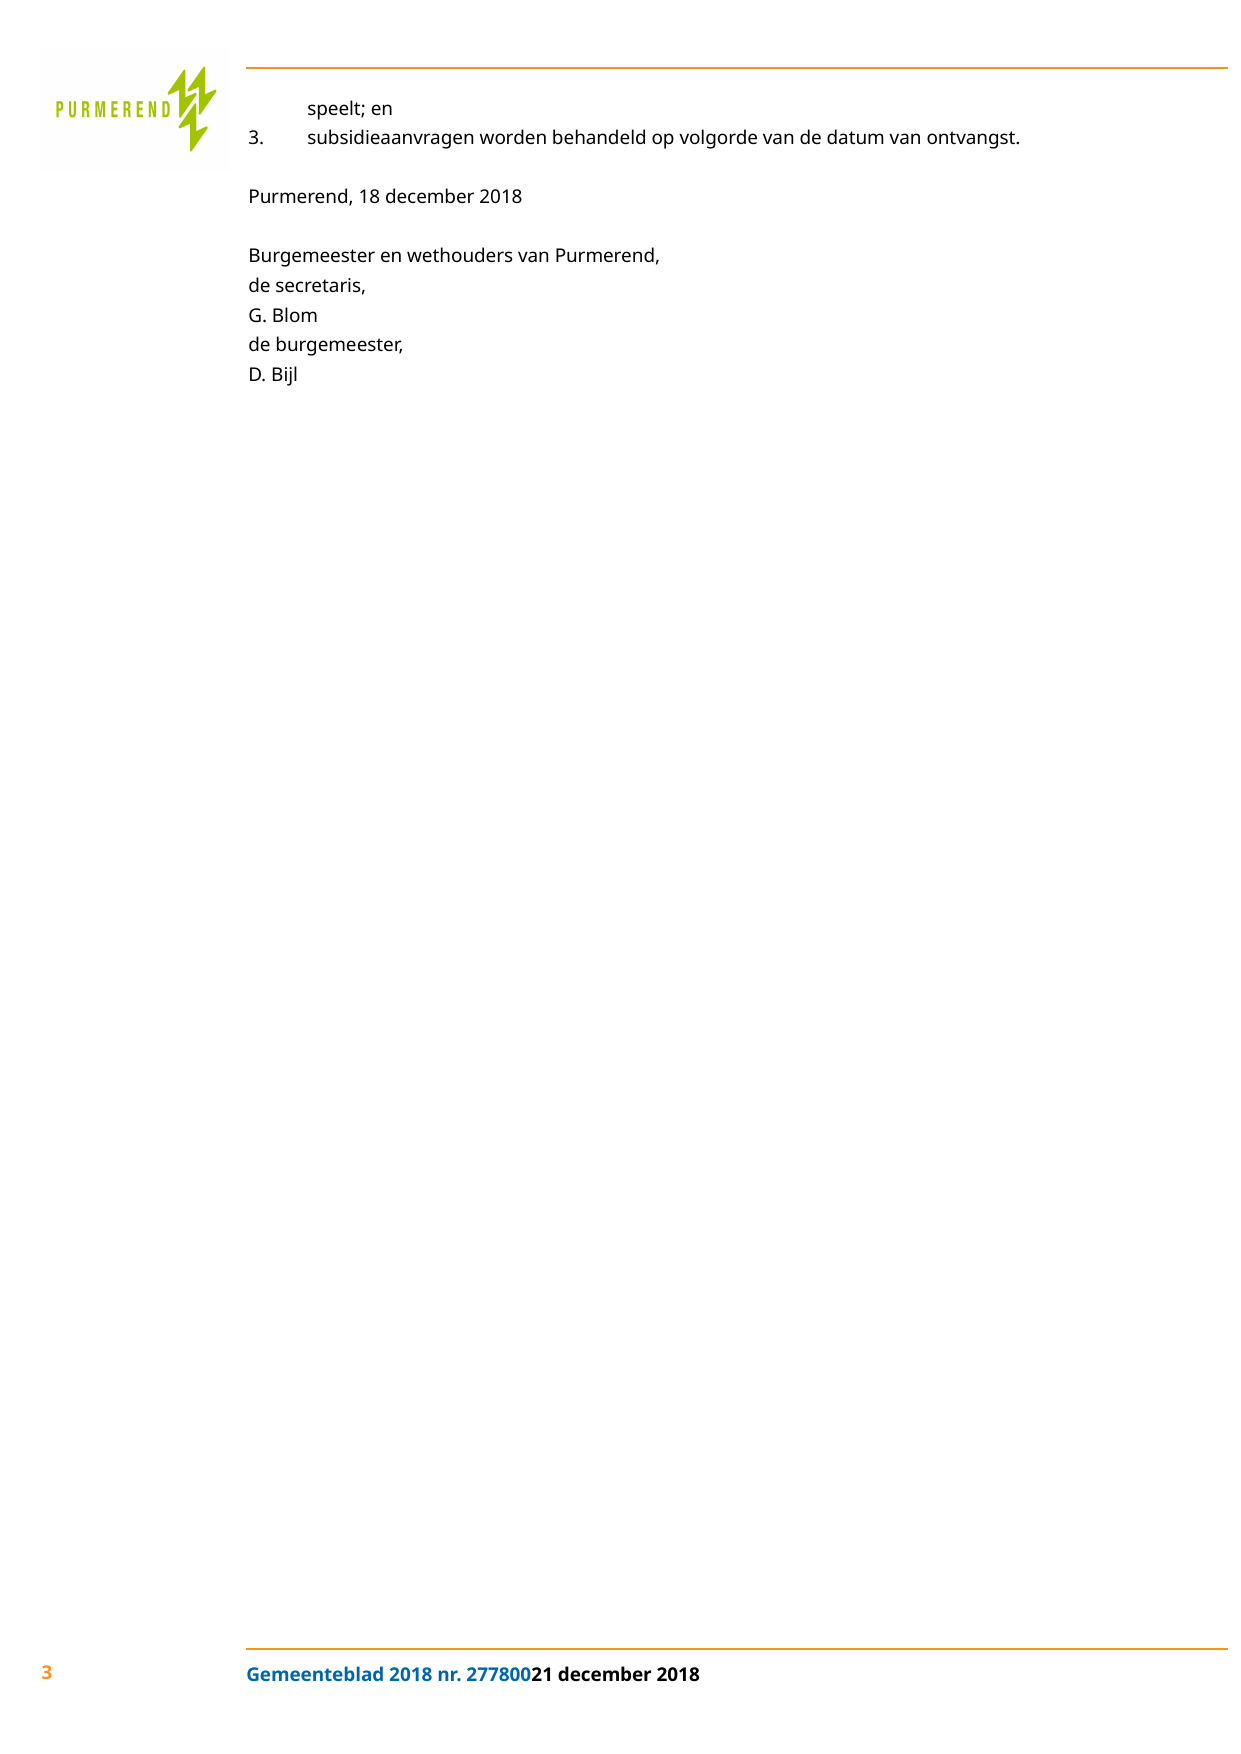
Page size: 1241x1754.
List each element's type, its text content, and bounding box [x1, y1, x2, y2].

text Burgemeester en wethouders van Purmerend, [248, 243, 1152, 268]
text de burgemeester, [248, 331, 1152, 357]
text Purmerend, 18 december 2018 [248, 183, 1152, 209]
text G. Blom [248, 302, 1152, 328]
list speelt; en [248, 95, 1152, 121]
list subsidieaanvragen worden behandeld op volgorde van de datum van ontvangst. [248, 124, 1152, 150]
picture [41, 47, 231, 172]
text D. Bijl [248, 361, 1152, 387]
text de secretaris, [248, 272, 1152, 298]
